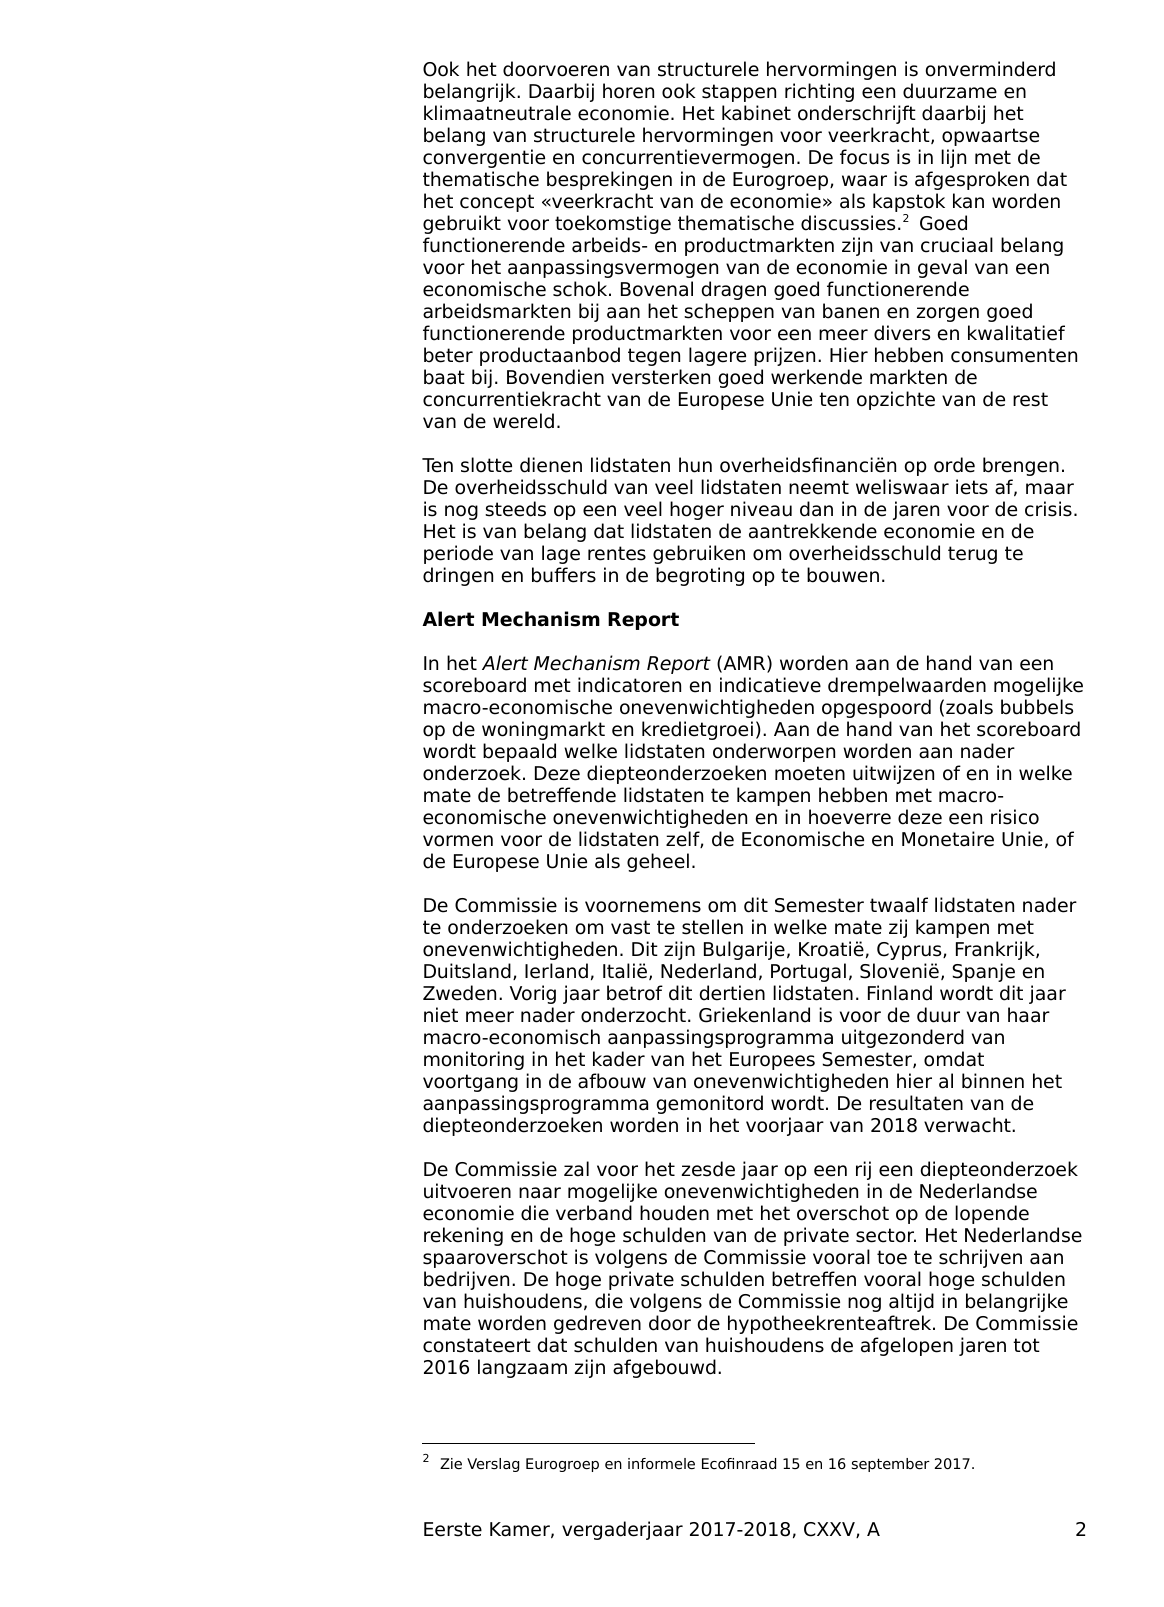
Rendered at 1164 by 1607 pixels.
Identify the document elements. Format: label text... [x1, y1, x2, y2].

subtitle Alert Mechanism Report [422, 609, 1087, 631]
text De Commissie is voornemens om dit Semester twaalf lidstaten nader te onderzoeken om vast te stellen in welke mate zij kampen met onevenwichtigheden. Dit zijn Bulgarije, Kroatië, Cyprus, Frankrijk, Duitsland, Ierland, Italië, Nederland, Portugal, Slovenië, Spanje en Zweden. Vorig jaar betrof dit dertien lidstaten. Finland wordt dit jaar niet meer nader onderzocht. Griekenland is voor de duur van haar macro-economisch aanpassingsprogramma uitgezonderd van monitoring in het kader van het Europees Semester, omdat voortgang in de afbouw van onevenwichtigheden hier al binnen het aanpassingsprogramma gemonitord wordt. De resultaten van de diepteonderzoeken worden in het voorjaar van 2018 verwacht. [422, 895, 1087, 1137]
text Ook het doorvoeren van structurele hervormingen is onverminderd belangrijk. Daarbij horen ook stappen richting een duurzame en klimaatneutrale economie. Het kabinet onderschrijft daarbij het belang van structurele hervormingen voor veerkracht, opwaartse convergentie en concurrentievermogen. De focus is in lijn met de thematische besprekingen in de Eurogroep, waar is afgesproken dat het concept «veerkracht van de economie» als kapstok kan worden gebruikt voor toekomstige thematische discussies. Goed functionerende arbeids- en productmarkten zijn van cruciaal belang voor het aanpassingsvermogen van de economie in geval van een economische schok. Bovenal dragen goed functionerende arbeidsmarkten bij aan het scheppen van banen en zorgen goed functionerende productmarkten voor een meer divers en kwalitatief beter productaanbod tegen lagere prijzen. Hier hebben consumenten baat bij. Bovendien versterken goed werkende markten de concurrentiekracht van de Europese Unie ten opzichte van de rest van de wereld. [422, 59, 1087, 433]
text Ten slotte dienen lidstaten hun overheidsfinanciën op orde brengen. De overheidsschuld van veel lidstaten neemt weliswaar iets af, maar is nog steeds op een veel hoger niveau dan in de jaren voor de crisis. Het is van belang dat lidstaten de aantrekkende economie en de periode van lage rentes gebruiken om overheidsschuld terug te dringen en buffers in de begroting op te bouwen. [422, 455, 1087, 587]
text In het Alert Mechanism Report (AMR) worden aan de hand van een scoreboard met indicatoren en indicatieve drempelwaarden mogelijke macro-economische onevenwichtigheden opgespoord (zoals bubbels op de woningmarkt en kredietgroei). Aan de hand van het scoreboard wordt bepaald welke lidstaten onderworpen worden aan nader onderzoek. Deze diepteonderzoeken moeten uitwijzen of en in welke mate de betreffende lidstaten te kampen hebben met macro-economische onevenwichtigheden en in hoeverre deze een risico vormen voor de lidstaten zelf, de Economische en Monetaire Unie, of de Europese Unie als geheel. [422, 653, 1087, 873]
text Zie Verslag Eurogroep en informele Ecofinraad 15 en 16 september 2017. [422, 1452, 1087, 1474]
text De Commissie zal voor het zesde jaar op een rij een diepteonderzoek uitvoeren naar mogelijke onevenwichtigheden in de Nederlandse economie die verband houden met het overschot op de lopende rekening en de hoge schulden van de private sector. Het Nederlandse spaaroverschot is volgens de Commissie vooral toe te schrijven aan bedrijven. De hoge private schulden betreffen vooral hoge schulden van huishoudens, die volgens de Commissie nog altijd in belangrijke mate worden gedreven door de hypotheekrenteaftrek. De Commissie constateert dat schulden van huishoudens de afgelopen jaren tot 2016 langzaam zijn afgebouwd. [422, 1159, 1087, 1379]
